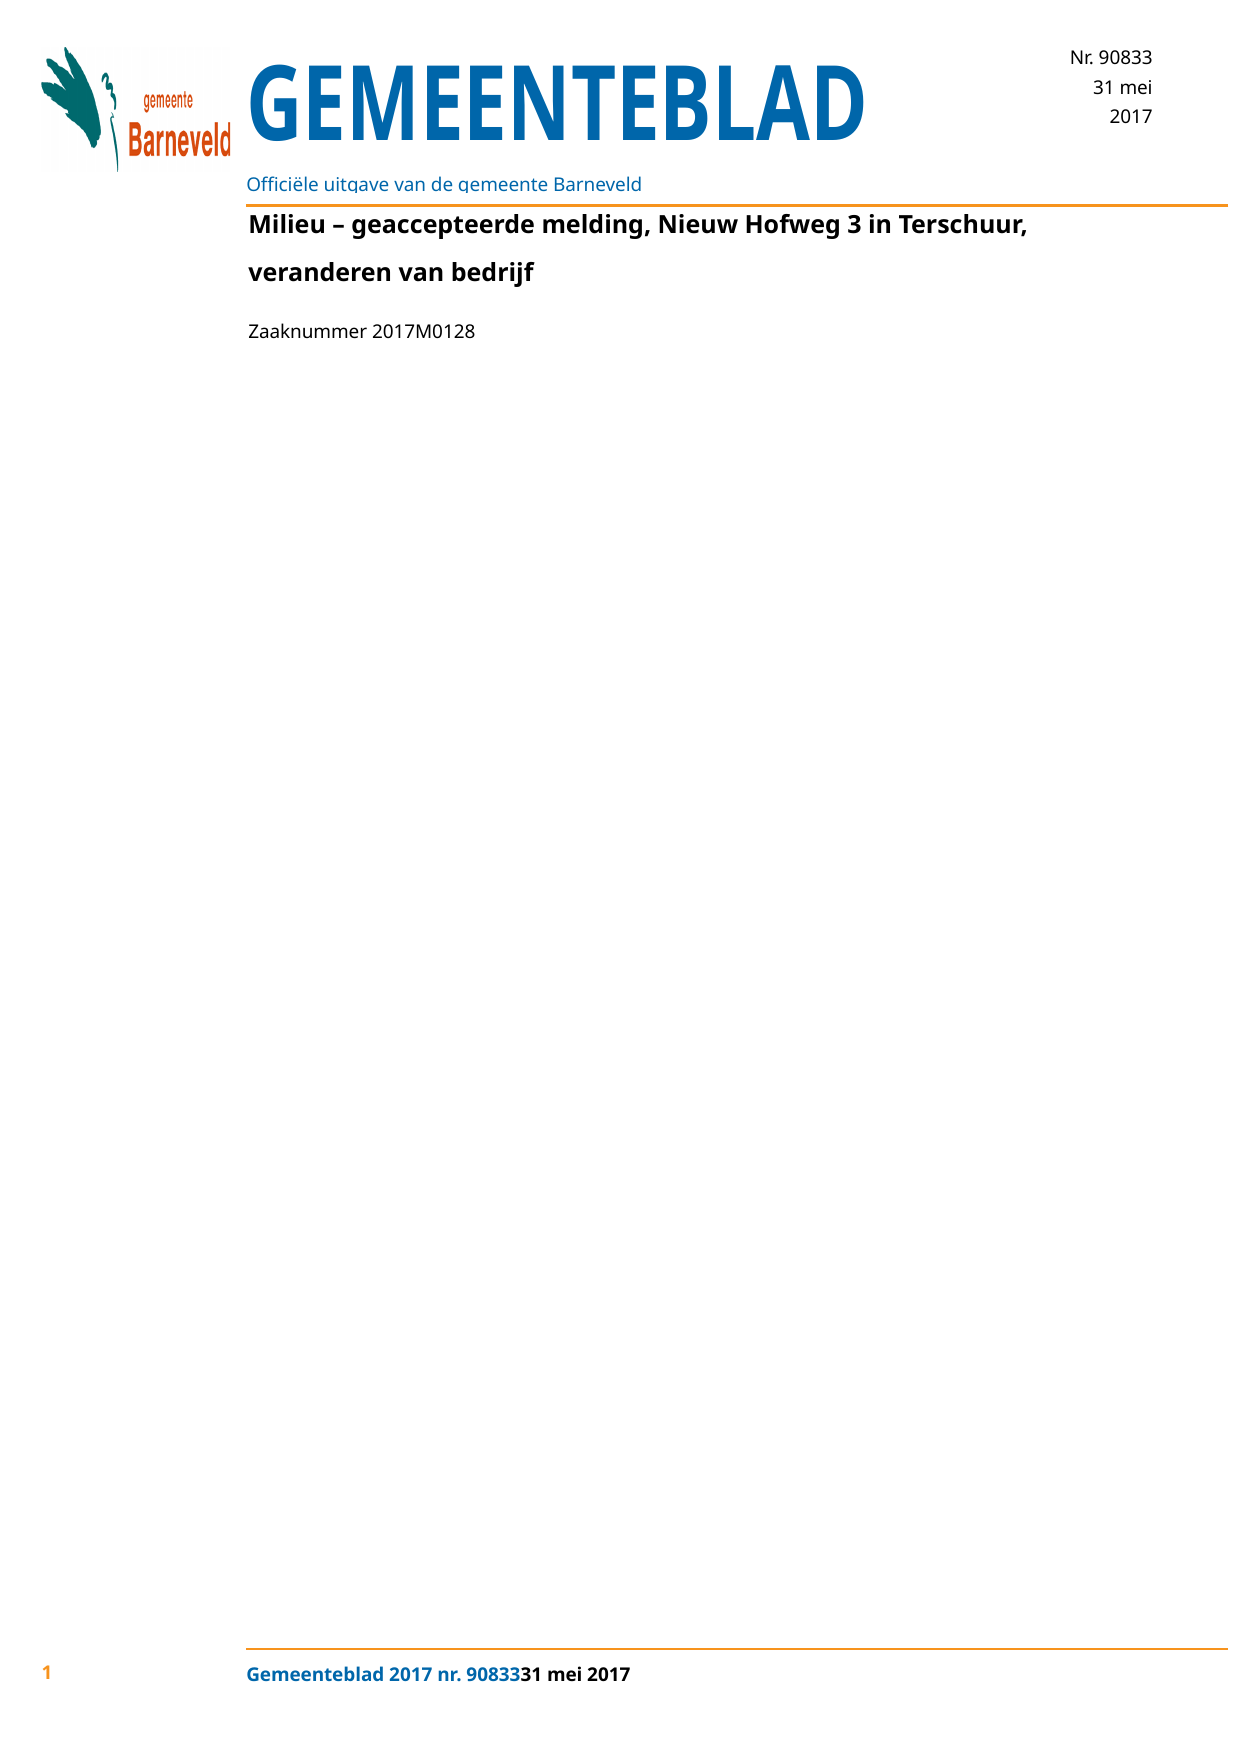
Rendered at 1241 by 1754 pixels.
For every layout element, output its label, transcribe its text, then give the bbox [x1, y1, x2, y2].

text Zaaknummer 2017M0128 [248, 318, 1152, 344]
picture [41, 47, 231, 172]
text Milieu – geaccepteerde melding, Nieuw Hofweg 3 in Terschuur, veranderen van bedrijf [248, 207, 1152, 288]
